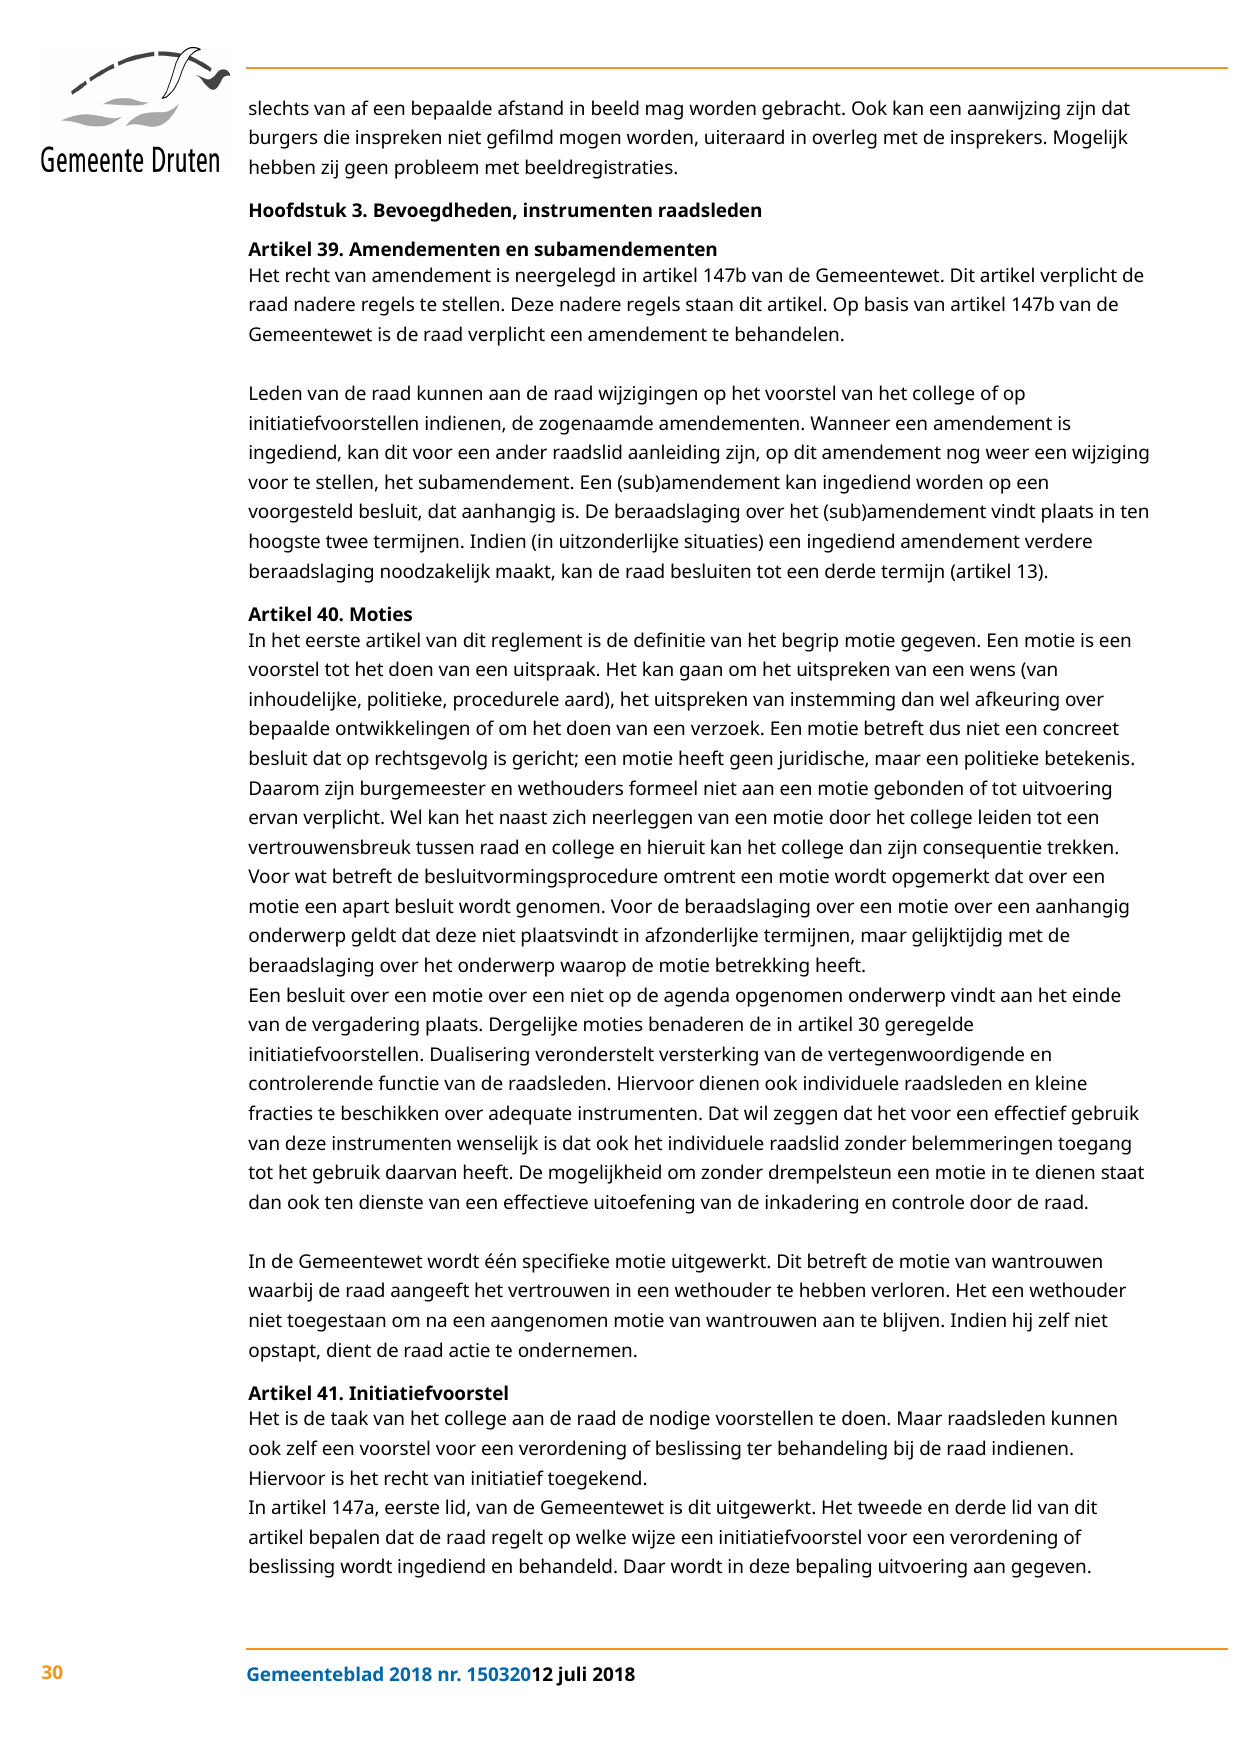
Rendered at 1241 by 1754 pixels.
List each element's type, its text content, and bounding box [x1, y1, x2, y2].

text Leden van de raad kunnen aan de raad wijzigingen op het voorstel van het college of op initiatiefvoorstellen indienen, de zogenaamde amendementen. Wanneer een amendement is ingediend, kan dit voor een ander raadslid aanleiding zijn, op dit amendement nog weer een wijziging voor te stellen, het subamendement. Een (sub)amendement kan ingediend worden op een voorgesteld besluit, dat aanhangig is. De beraadslaging over het (sub)amendement vindt plaats in ten hoogste twee termijnen. Indien (in uitzonderlijke situaties) een ingediend amendement verdere beraadslaging noodzakelijk maakt, kan de raad besluiten tot een derde termijn (artikel 13). [248, 380, 1152, 584]
picture [41, 47, 231, 172]
text Artikel 41. Initiatiefvoorstel [248, 1380, 1152, 1406]
text In de Gemeentewet wordt één specifieke motie uitgewerkt. Dit betreft de motie van wantrouwen waarbij de raad aangeeft het vertrouwen in een wethouder te hebben verloren. Het een wethouder niet toegestaan om na een aangenomen motie van wantrouwen aan te blijven. Indien hij zelf niet opstapt, dient de raad actie te ondernemen. [248, 1248, 1152, 1362]
text Het recht van amendement is neergelegd in artikel 147b van de Gemeentewet. Dit artikel verplicht de raad nadere regels te stellen. Deze nadere regels staan dit artikel. Op basis van artikel 147b van de Gemeentewet is de raad verplicht een amendement te behandelen. [248, 262, 1152, 347]
text Artikel 39. Amendementen en subamendementen [248, 236, 1152, 262]
text In het eerste artikel van dit reglement is de definitie van het begrip motie gegeven. Een motie is een voorstel tot het doen van een uitspraak. Het kan gaan om het uitspreken van een wens (van inhoudelijke, politieke, procedurele aard), het uitspreken van instemming dan wel afkeuring over bepaalde ontwikkelingen of om het doen van een verzoek. Een motie betreft dus niet een concreet besluit dat op rechtsgevolg is gericht; een motie heeft geen juridische, maar een politieke betekenis. Daarom zijn burgemeester en wethouders formeel niet aan een motie gebonden of tot uitvoering ervan verplicht. Wel kan het naast zich neerleggen van een motie door het college leiden tot een vertrouwensbreuk tussen raad en college en hieruit kan het college dan zijn consequentie trekken. [248, 627, 1152, 859]
text Artikel 40. Moties [248, 601, 1152, 627]
text In artikel 147a, eerste lid, van de Gemeentewet is dit uitgewerkt. Het tweede en derde lid van dit artikel bepalen dat de raad regelt op welke wijze een initiatiefvoorstel voor een verordening of beslissing wordt ingediend en behandeld. Daar wordt in deze bepaling uitvoering aan gegeven. [248, 1494, 1152, 1579]
text Hoofdstuk 3. Bevoegdheden, instrumenten raadsleden [248, 197, 1152, 223]
text Voor wat betreft de besluitvormingsprocedure omtrent een motie wordt opgemerkt dat over een motie een apart besluit wordt genomen. Voor de beraadslaging over een motie over een aanhangig onderwerp geldt dat deze niet plaatsvindt in afzonderlijke termijnen, maar gelijktijdig met de beraadslaging over het onderwerp waarop de motie betrekking heeft. [248, 863, 1152, 978]
text Het is de taak van het college aan de raad de nodige voorstellen te doen. Maar raadsleden kunnen ook zelf een voorstel voor een verordening of beslissing ter behandeling bij de raad indienen. Hiervoor is het recht van initiatief toegekend. [248, 1406, 1152, 1491]
text Een besluit over een motie over een niet op de agenda opgenomen onderwerp vindt aan het einde van de vergadering plaats. Dergelijke moties benaderen de in artikel 30 geregelde initiatiefvoorstellen. Dualisering veronderstelt versterking van de vertegenwoordigende en controlerende functie van de raadsleden. Hiervoor dienen ook individuele raadsleden en kleine fracties te beschikken over adequate instrumenten. Dat wil zeggen dat het voor een effectief gebruik van deze instrumenten wenselijk is dat ook het individuele raadslid zonder belemmeringen toegang tot het gebruik daarvan heeft. De mogelijkheid om zonder drempelsteun een motie in te dienen staat dan ook ten dienste van een effectieve uitoefening van de inkadering en controle door de raad. [248, 982, 1152, 1214]
text slechts van af een bepaalde afstand in beeld mag worden gebracht. Ook kan een aanwijzing zijn dat burgers die inspreken niet gefilmd mogen worden, uiteraard in overleg met de insprekers. Mogelijk hebben zij geen probleem met beeldregistraties. [248, 95, 1152, 180]
